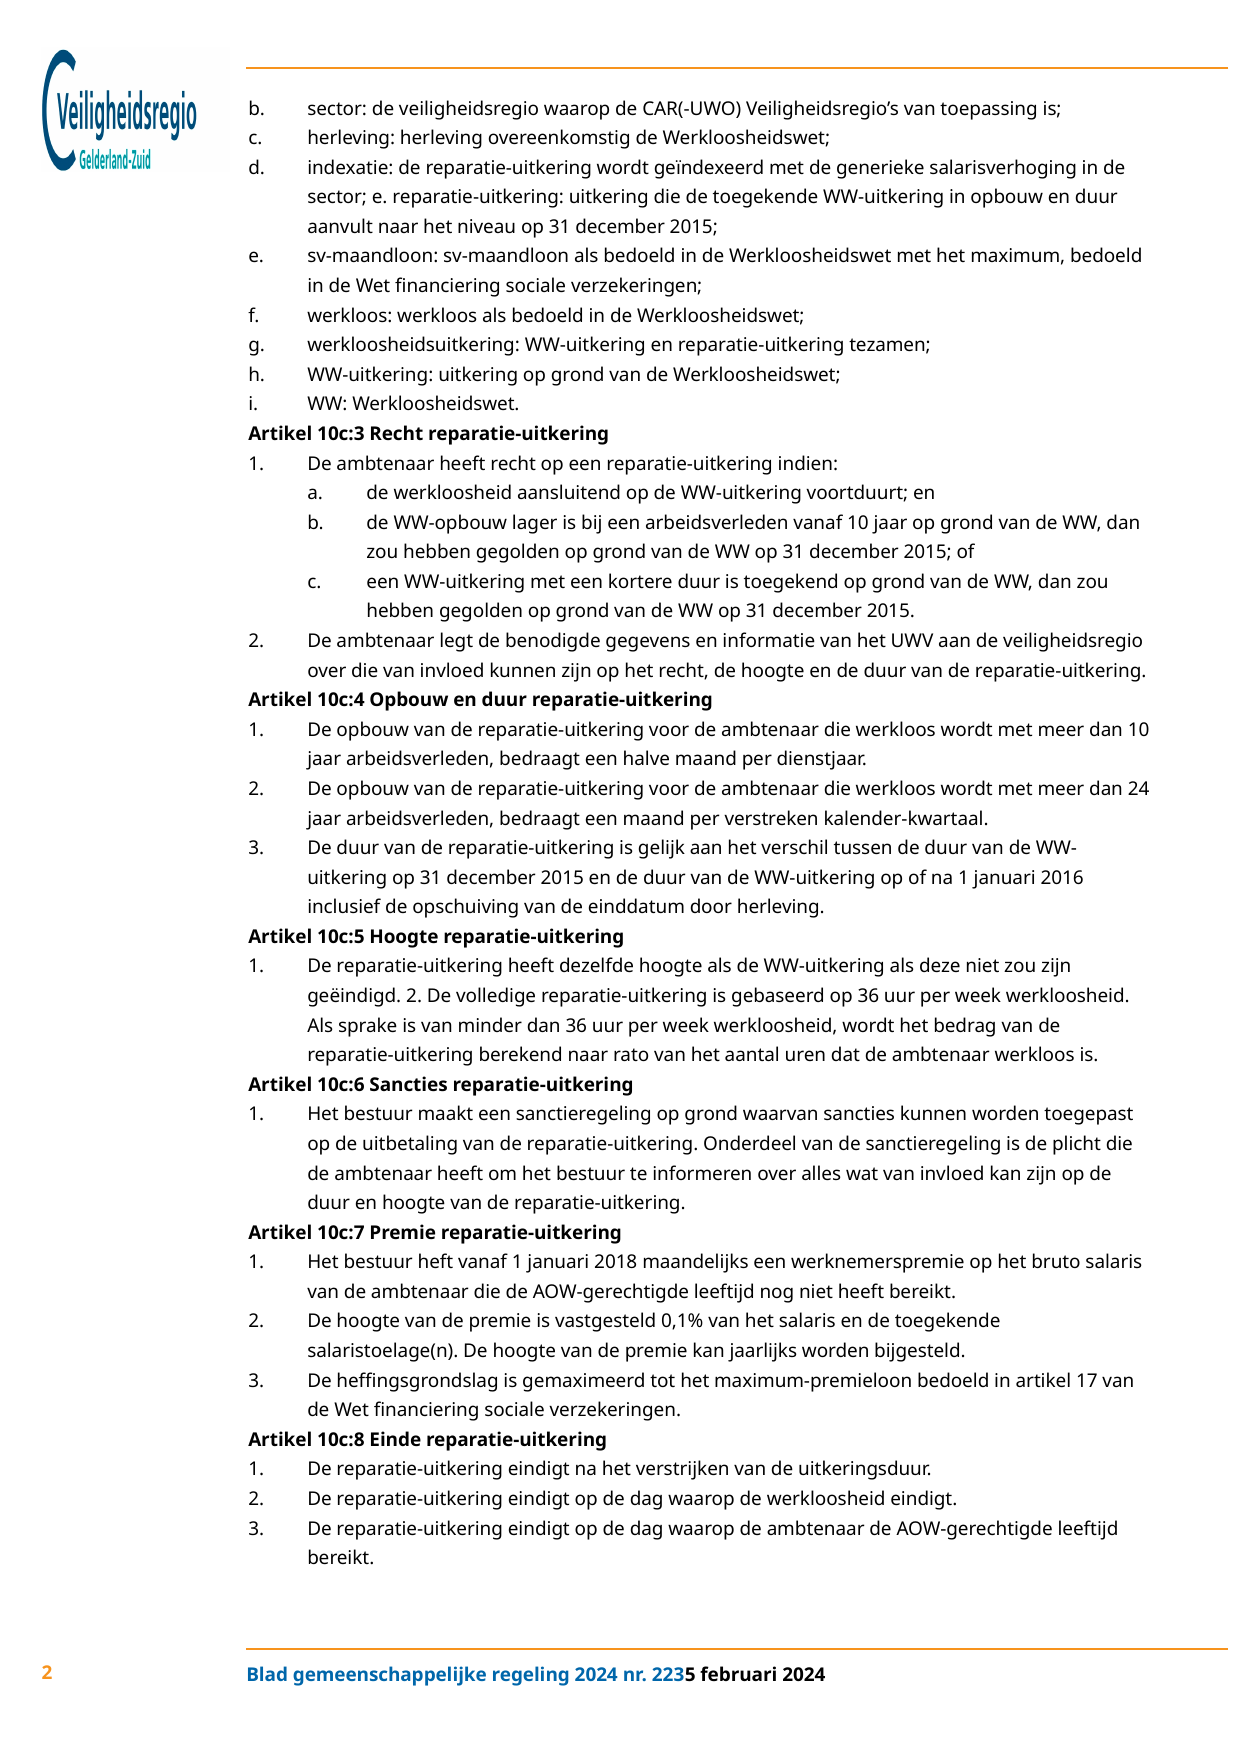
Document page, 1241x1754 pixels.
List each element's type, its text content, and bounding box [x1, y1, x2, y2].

text Artikel 10c:5 Hoogte reparatie-uitkering [248, 923, 1152, 949]
text Artikel 10c:4 Opbouw en duur reparatie-uitkering [248, 686, 1152, 712]
list De duur van de reparatie-uitkering is gelijk aan het verschil tussen de duur van de WW-uitkering op 31 december 2015 en de duur van de WW-uitkering op of na 1 januari 2016 inclusief de opschuiving van de einddatum door herleving. [248, 834, 1152, 919]
list werkloos: werkloos als bedoeld in de Werkloosheidswet; [248, 302, 1152, 328]
list De reparatie-uitkering eindigt op de dag waarop de werkloosheid eindigt. [248, 1485, 1152, 1511]
list sector: de veiligheidsregio waarop de CAR(-UWO) Veiligheidsregio’s van toepassing is; [248, 95, 1152, 121]
list Het bestuur heft vanaf 1 januari 2018 maandelijks een werknemerspremie op het bruto salaris van de ambtenaar die de AOW-gerechtigde leeftijd nog niet heeft bereikt. [248, 1248, 1152, 1304]
list De opbouw van de reparatie-uitkering voor de ambtenaar die werkloos wordt met meer dan 10 jaar arbeidsverleden, bedraagt een halve maand per dienstjaar. [248, 716, 1152, 771]
list indexatie: de reparatie-uitkering wordt geïndexeerd met de generieke salarisverhoging in de sector; e. reparatie-uitkering: uitkering die de toegekende WW-uitkering in opbouw en duur aanvult naar het niveau op 31 december 2015; [248, 154, 1152, 239]
list een WW-uitkering met een kortere duur is toegekend op grond van de WW, dan zou hebben gegolden op grond van de WW op 31 december 2015. [307, 568, 1152, 623]
list De hoogte van de premie is vastgesteld 0,1% van het salaris en de toegekende salaristoelage(n). De hoogte van de premie kan jaarlijks worden bijgesteld. [248, 1308, 1152, 1363]
list De ambtenaar legt de benodigde gegevens en informatie van het UWV aan de veiligheidsregio over die van invloed kunnen zijn op het recht, de hoogte en de duur van de reparatie-uitkering. [248, 627, 1152, 683]
list herleving: herleving overeenkomstig de Werkloosheidswet; [248, 124, 1152, 150]
list de werkloosheid aansluitend op de WW-uitkering voortduurt; en [307, 479, 1152, 505]
list werkloosheidsuitkering: WW-uitkering en reparatie-uitkering tezamen; [248, 331, 1152, 357]
list De heffingsgrondslag is gemaximeerd tot het maximum-premieloon bedoeld in artikel 17 van de Wet financiering sociale verzekeringen. [248, 1367, 1152, 1422]
list sv-maandloon: sv-maandloon als bedoeld in de Werkloosheidswet met het maximum, bedoeld in de Wet financiering sociale verzekeringen; [248, 243, 1152, 298]
text Artikel 10c:6 Sancties reparatie-uitkering [248, 1071, 1152, 1097]
picture [41, 47, 231, 172]
list De reparatie-uitkering heeft dezelfde hoogte als de WW-uitkering als deze niet zou zijn geëindigd. 2. De volledige reparatie-uitkering is gebaseerd op 36 uur per week werkloosheid. Als sprake is van minder dan 36 uur per week werkloosheid, wordt het bedrag van de reparatie-uitkering berekend naar rato van het aantal uren dat de ambtenaar werkloos is. [248, 953, 1152, 1067]
list De ambtenaar heeft recht op een reparatie-uitkering indien: [248, 450, 1152, 476]
list de WW-opbouw lager is bij een arbeidsverleden vanaf 10 jaar op grond van de WW, dan zou hebben gegolden op grond van de WW op 31 december 2015; of [307, 509, 1152, 564]
text Artikel 10c:7 Premie reparatie-uitkering [248, 1219, 1152, 1245]
list Het bestuur maakt een sanctieregeling op grond waarvan sancties kunnen worden toegepast op de uitbetaling van de reparatie-uitkering. Onderdeel van de sanctieregeling is de plicht die de ambtenaar heeft om het bestuur te informeren over alles wat van invloed kan zijn op de duur en hoogte van de reparatie-uitkering. [248, 1101, 1152, 1215]
list WW-uitkering: uitkering op grond van de Werkloosheidswet; [248, 361, 1152, 387]
list De reparatie-uitkering eindigt na het verstrijken van de uitkeringsduur. [248, 1456, 1152, 1481]
list De reparatie-uitkering eindigt op de dag waarop de ambtenaar de AOW-gerechtigde leeftijd bereikt. [248, 1515, 1152, 1570]
text Artikel 10c:8 Einde reparatie-uitkering [248, 1426, 1152, 1452]
list WW: Werkloosheidswet. [248, 391, 1152, 416]
list De opbouw van de reparatie-uitkering voor de ambtenaar die werkloos wordt met meer dan 24 jaar arbeidsverleden, bedraagt een maand per verstreken kalender-kwartaal. [248, 775, 1152, 831]
text Artikel 10c:3 Recht reparatie-uitkering [248, 420, 1152, 446]
